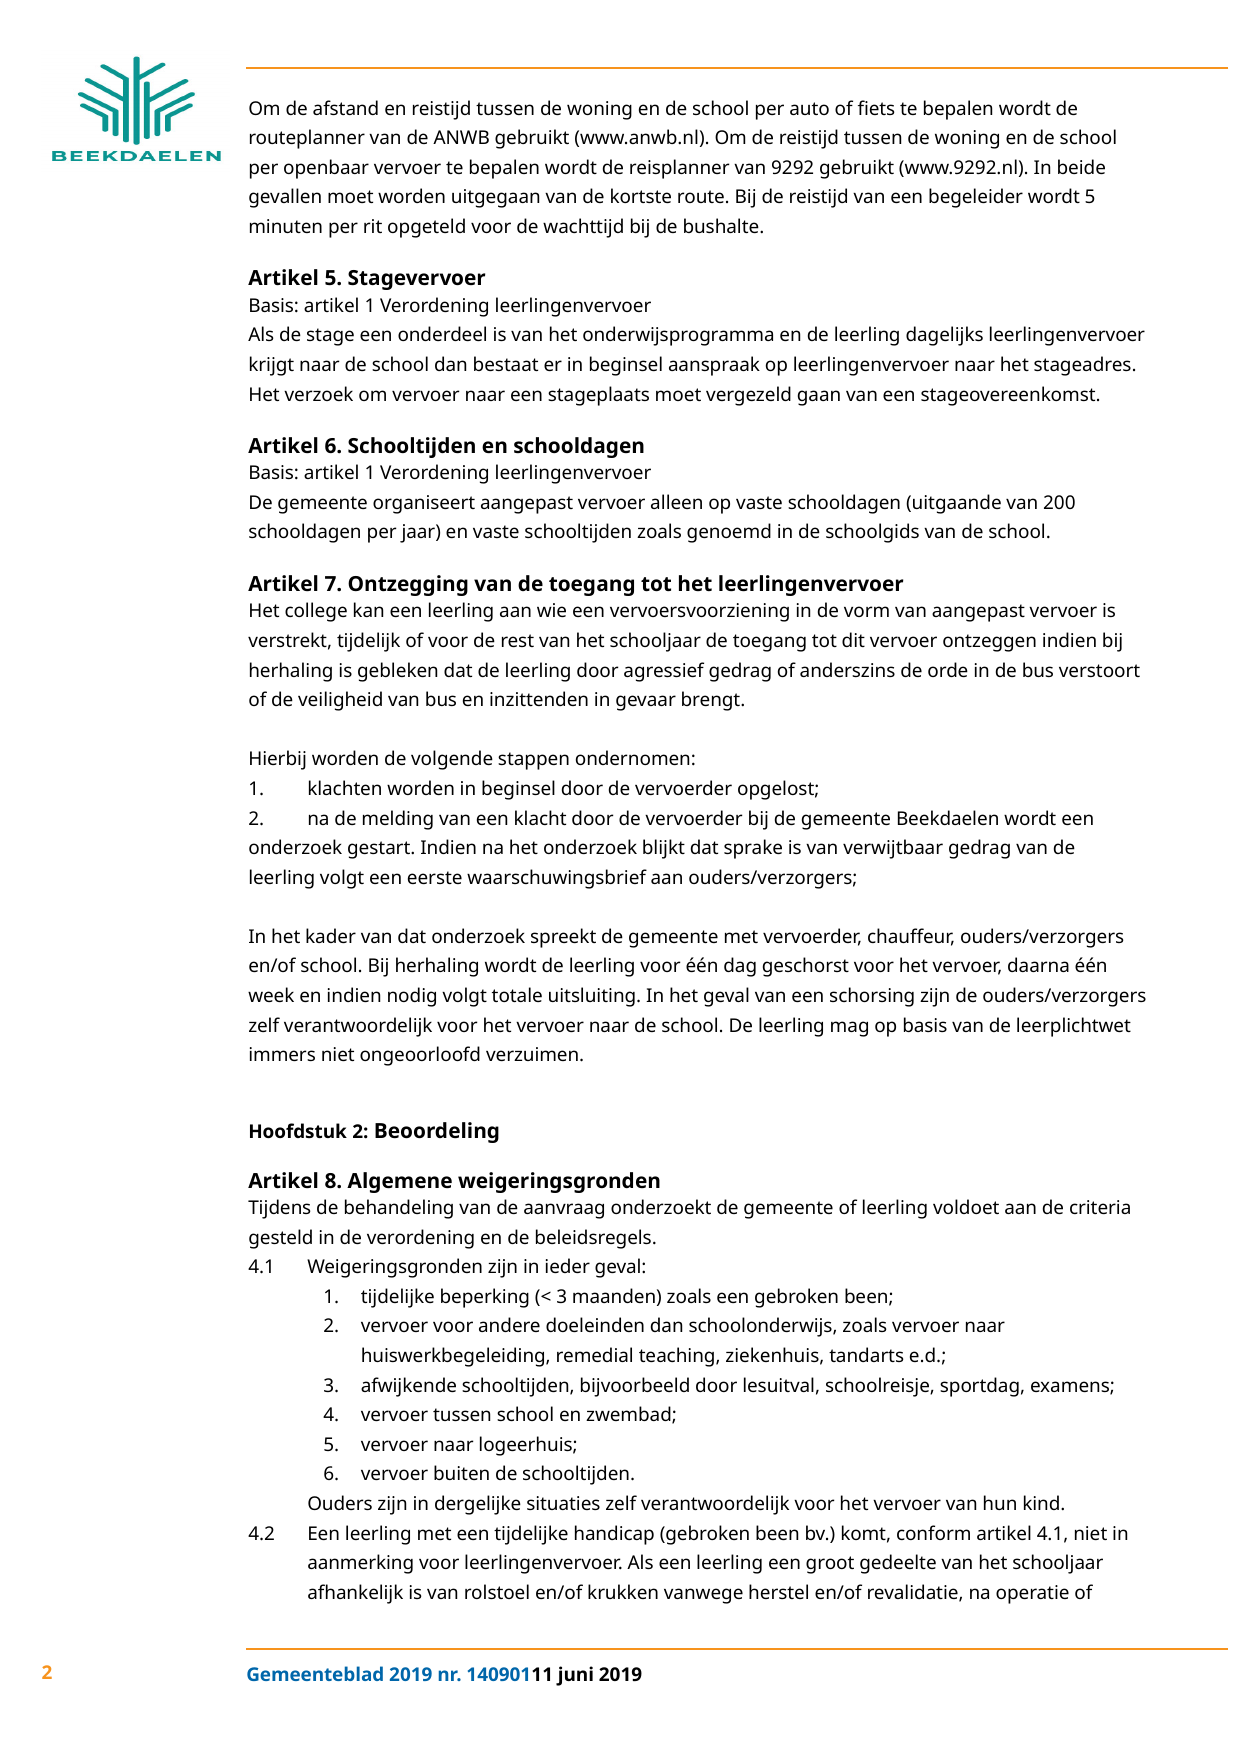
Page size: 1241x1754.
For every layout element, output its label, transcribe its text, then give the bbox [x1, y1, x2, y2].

list na de melding van een klacht door de vervoerder bij de gemeente Beekdaelen wordt een [248, 805, 1152, 830]
list vervoer voor andere doeleinden dan schoolonderwijs, zoals vervoer naar huiswerkbegeleiding, remedial teaching, ziekenhuis, tandarts e.d.; [323, 1313, 1152, 1368]
text Artikel 8. Algemene weigeringsgronden [248, 1166, 1152, 1194]
text De gemeente organiseert aangepast vervoer alleen op vaste schooldagen (uitgaande van 200 schooldagen per jaar) en vaste schooltijden zoals genoemd in de schoolgids van de school. [248, 489, 1152, 544]
list vervoer buiten de schooltijden. [323, 1461, 1152, 1486]
text Hierbij worden de volgende stappen ondernomen: [248, 746, 1152, 771]
list vervoer tussen school en zwembad; [323, 1401, 1152, 1427]
list Een leerling met een tijdelijke handicap (gebroken been bv.) komt, conform artikel 4.1, niet in aanmerking voor leerlingenvervoer. Als een leerling een groot gedeelte van het schooljaar afhankelijk is van rolstoel en/of krukken vanwege herstel en/of revalidatie, na operatie of [248, 1520, 1152, 1604]
list afwijkende schooltijden, bijvoorbeeld door lesuitval, schoolreisje, sportdag, examens; [323, 1372, 1152, 1397]
text Als de stage een onderdeel is van het onderwijsprogramma en de leerling dagelijks leerlingenvervoer krijgt naar de school dan bestaat er in beginsel aanspraak op leerlingenvervoer naar het stageadres. Het verzoek om vervoer naar een stageplaats moet vergezeld gaan van een stageovereenkomst. [248, 322, 1152, 406]
list Ouders zijn in dergelijke situaties zelf verantwoordelijk voor het vervoer van hun kind. [248, 1490, 1152, 1516]
text In het kader van dat onderzoek spreekt de gemeente met vervoerder, chauffeur, ouders/verzorgers en/of school. Bij herhaling wordt de leerling voor één dag geschorst voor het vervoer, daarna één week en indien nodig volgt totale uitsluiting. In het geval van een schorsing zijn de ouders/verzorgers zelf verantwoordelijk voor het vervoer naar de school. De leerling mag op basis van de leerplichtwet immers niet ongeoorloofd verzuimen. [248, 923, 1152, 1067]
text Artikel 6. Schooltijden en schooldagen [248, 431, 1152, 459]
text Tijdens de behandeling van de aanvraag onderzoekt de gemeente of leerling voldoet aan de criteria gesteld in de verordening en de beleidsregels. [248, 1194, 1152, 1249]
text Basis: artikel 1 Verordening leerlingenvervoer [248, 459, 1152, 485]
text Artikel 5. Stagevervoer [248, 263, 1152, 292]
list klachten worden in beginsel door de vervoerder opgelost; [248, 775, 1152, 801]
list vervoer naar logeerhuis; [323, 1431, 1152, 1457]
text Basis: artikel 1 Verordening leerlingenvervoer [248, 292, 1152, 318]
list Weigeringsgronden zijn in ieder geval: [248, 1253, 1152, 1279]
text Hoofdstuk 2: Beoordeling [248, 1117, 1152, 1145]
text Om de afstand en reistijd tussen de woning en de school per auto of fiets te bepalen wordt de routeplanner van de ANWB gebruikt (www.anwb.nl). Om de reistijd tussen de woning en de school per openbaar vervoer te bepalen wordt de reisplanner van 9292 gebruikt (www.9292.nl). In beide gevallen moet worden uitgegaan van de kortste route. Bij de reistijd van een begeleider wordt 5 minuten per rit opgeteld voor de wachttijd bij de bushalte. [248, 95, 1152, 239]
text Het college kan een leerling aan wie een vervoersvoorziening in de vorm van aangepast vervoer is verstrekt, tijdelijk of voor de rest van het schooljaar de toegang tot dit vervoer ontzeggen indien bij herhaling is gebleken dat de leerling door agressief gedrag of anderszins de orde in de bus verstoort of de veiligheid van bus en inzittenden in gevaar brengt. [248, 598, 1152, 712]
text Artikel 7. Ontzegging van de toegang tot het leerlingenvervoer [248, 569, 1152, 598]
picture [41, 47, 231, 172]
text onderzoek gestart. Indien na het onderzoek blijkt dat sprake is van verwijtbaar gedrag van de [248, 834, 1152, 860]
list tijdelijke beperking (< 3 maanden) zoals een gebroken been; [323, 1283, 1152, 1309]
text leerling volgt een eerste waarschuwingsbrief aan ouders/verzorgers; [248, 864, 1152, 889]
